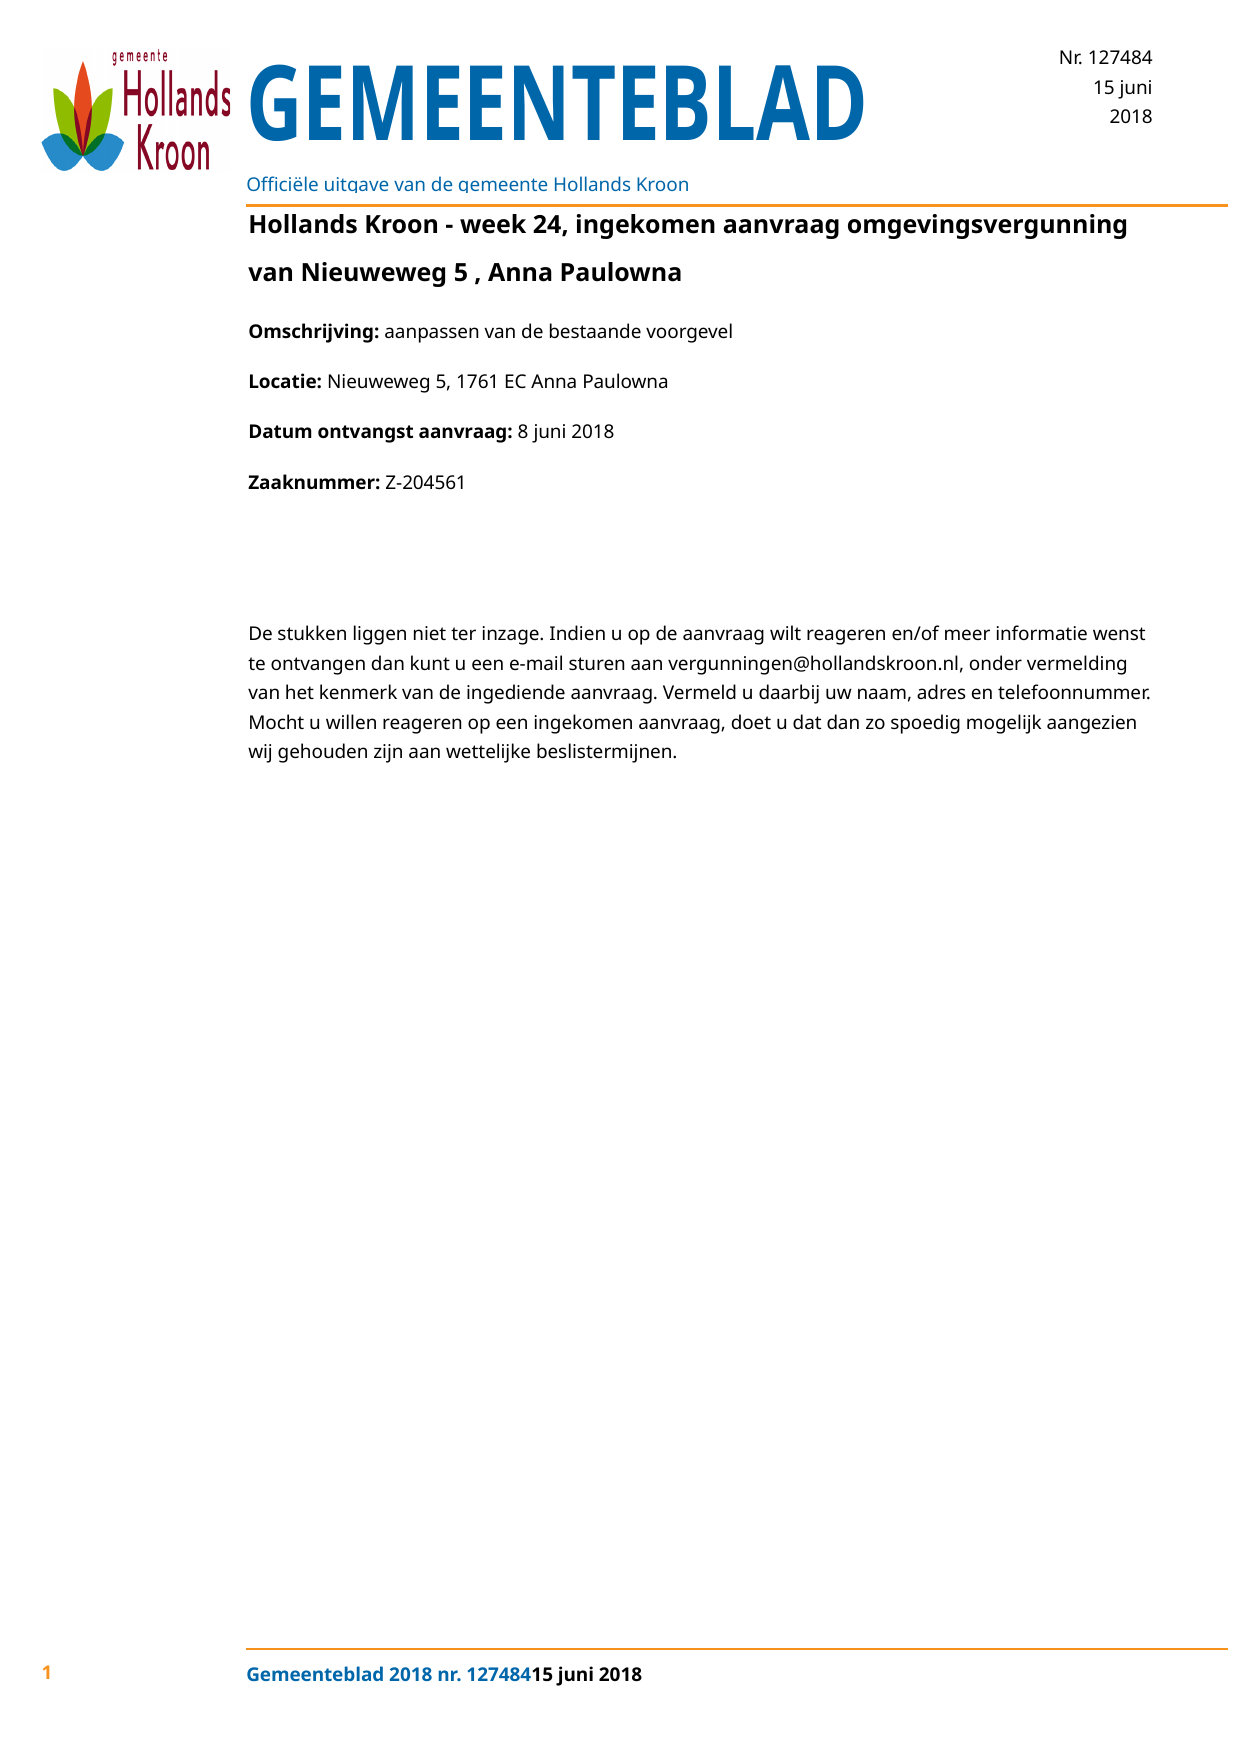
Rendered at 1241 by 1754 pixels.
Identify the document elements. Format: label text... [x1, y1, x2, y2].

text Omschrijving: aanpassen van de bestaande voorgevel [248, 318, 1152, 344]
text Datum ontvangst aanvraag: 8 juni 2018 [248, 419, 1152, 444]
text Locatie: Nieuweweg 5, 1761 EC Anna Paulowna [248, 368, 1152, 394]
picture [41, 47, 231, 172]
text Zaaknummer: Z-204561 [248, 469, 1152, 495]
text Hollands Kroon - week 24, ingekomen aanvraag omgevingsvergunning van Nieuweweg 5 , Anna Paulowna [248, 207, 1152, 288]
text De stukken liggen niet ter inzage. Indien u op de aanvraag wilt reageren en/of meer informatie wenst te ontvangen dan kunt u een e-mail sturen aan vergunningen@hollandskroon.nl, onder vermelding van het kenmerk van de ingediende aanvraag. Vermeld u daarbij uw naam, adres en telefoonnummer. Mocht u willen reageren op een ingekomen aanvraag, doet u dat dan zo spoedig mogelijk aangezien wij gehouden zijn aan wettelijke beslistermijnen. [248, 620, 1152, 764]
